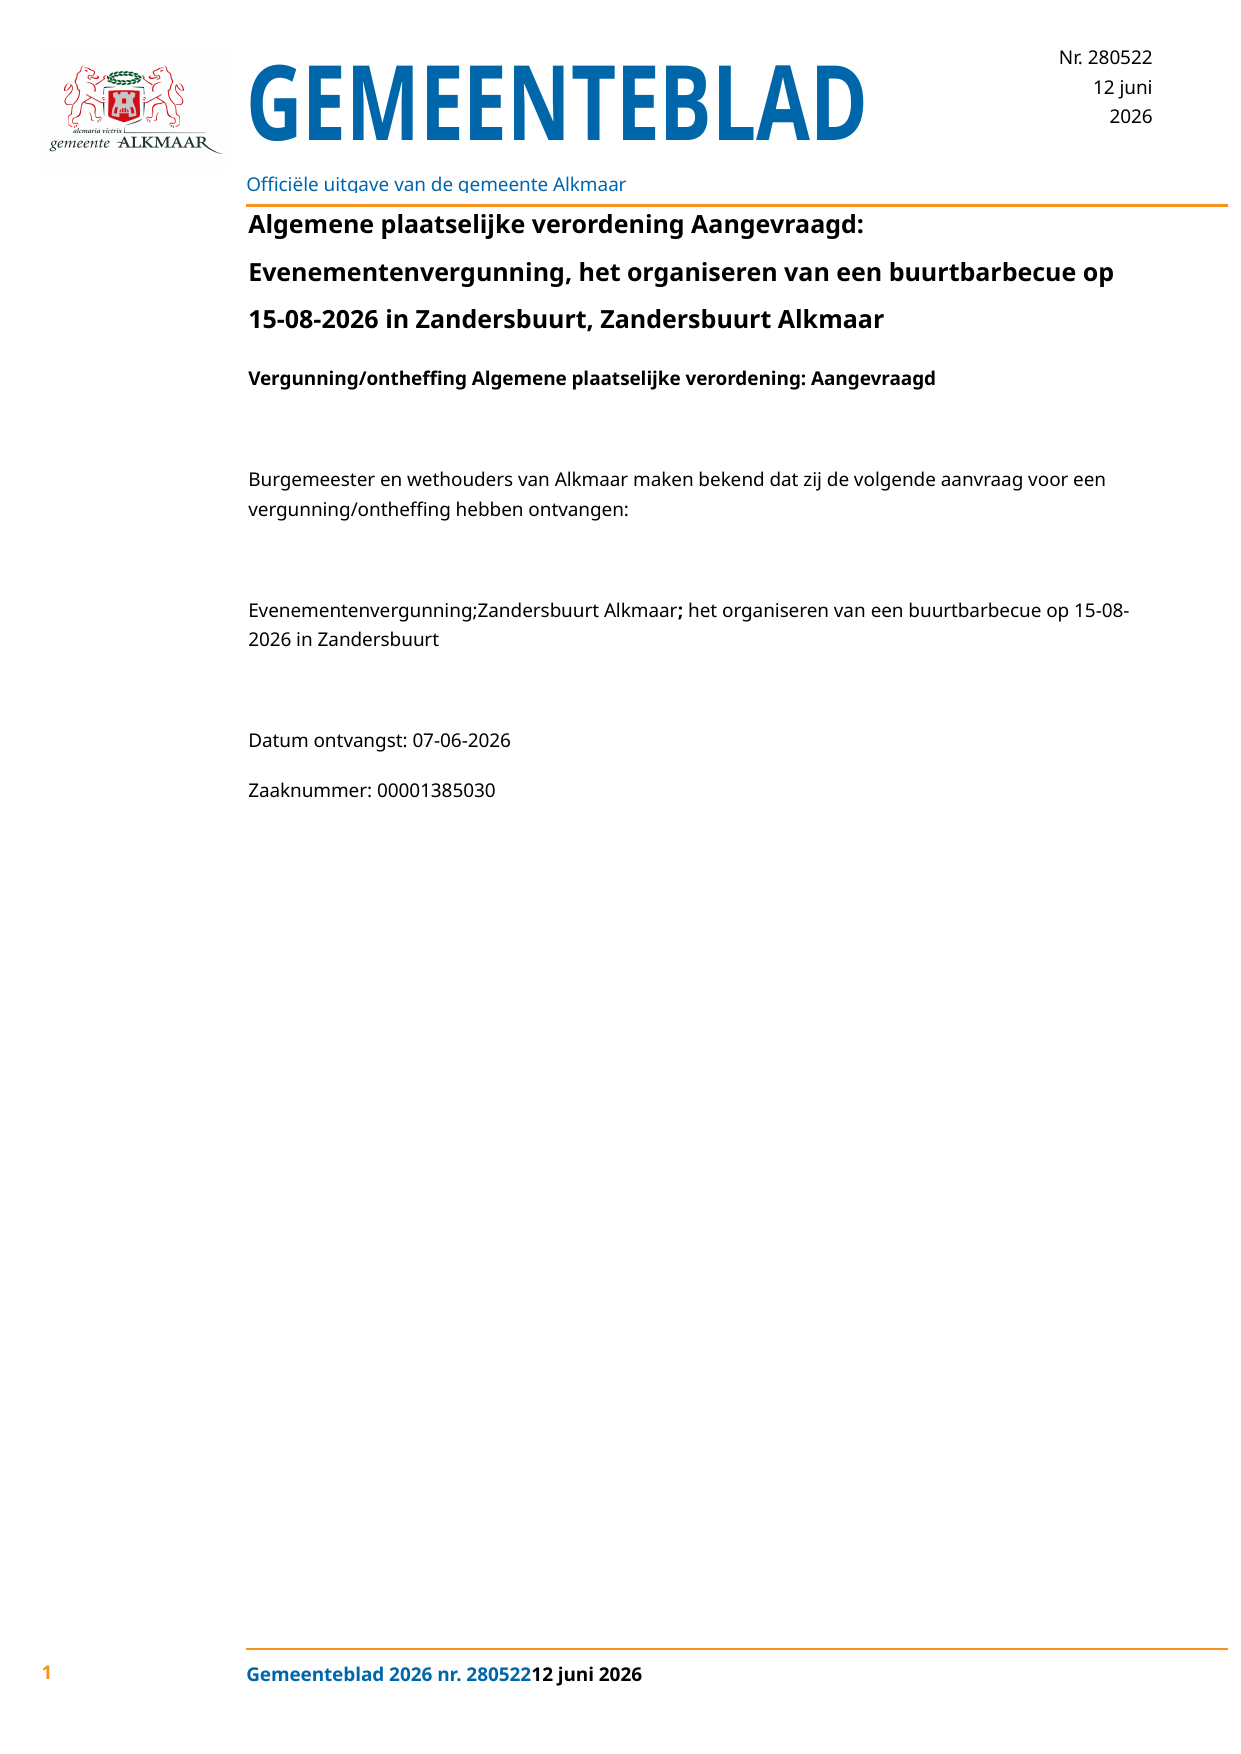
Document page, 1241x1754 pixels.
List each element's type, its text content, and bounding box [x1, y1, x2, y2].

text Zaaknummer: 00001385030 [248, 778, 1152, 803]
text Algemene plaatselijke verordening Aangevraagd: Evenementenvergunning, het organiseren van een buurtbarbecue op 15-08-2026 in Zandersbuurt, Zandersbuurt Alkmaar [248, 207, 1152, 336]
text Evenementenvergunning;Zandersbuurt Alkmaar; het organiseren van een buurtbarbecue op 15-08-2026 in Zandersbuurt [248, 597, 1152, 652]
text Datum ontvangst: 07-06-2026 [248, 727, 1152, 753]
text Burgemeester en wethouders van Alkmaar maken bekend dat zij de volgende aanvraag voor een vergunning/ontheffing hebben ontvangen: [248, 466, 1152, 522]
picture [41, 47, 231, 172]
text Vergunning/ontheffing Algemene plaatselijke verordening: Aangevraagd [248, 366, 1152, 391]
